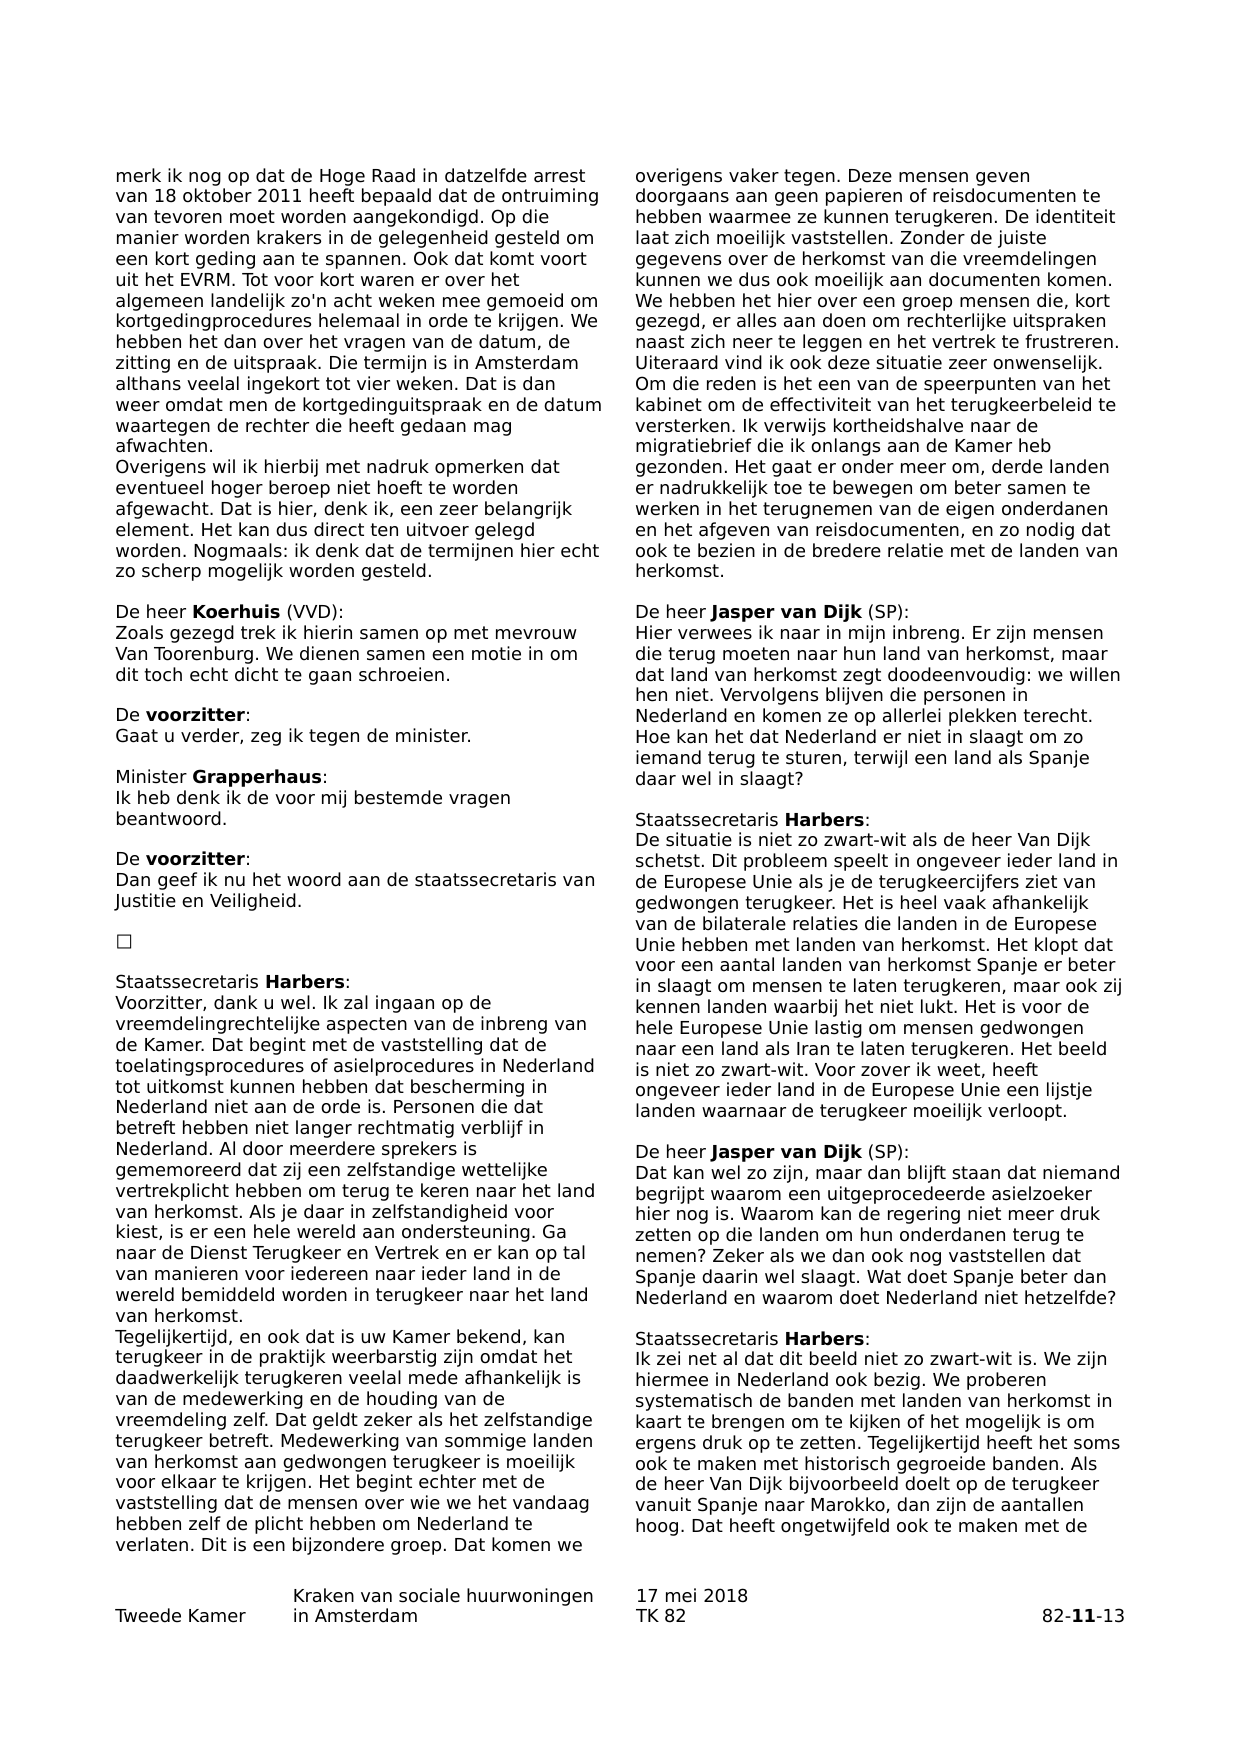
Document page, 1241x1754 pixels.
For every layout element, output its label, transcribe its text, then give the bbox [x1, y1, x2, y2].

text ⬜ [115, 932, 605, 952]
text De situatie is niet zo zwart-wit als de heer Van Dijk schetst. Dit probleem speelt in ongeveer ieder land in de Europese Unie als je de terugkeercijfers ziet van gedwongen terugkeer. Het is heel vaak afhankelijk van de bilaterale relaties die landen in de Europese Unie hebben met landen van herkomst. Het klopt dat voor een aantal landen van herkomst Spanje er beter in slaagt om mensen te laten terugkeren, maar ook zij kennen landen waarbij het niet lukt. Het is voor de hele Europese Unie lastig om mensen gedwongen naar een land als Iran te laten terugkeren. Het beeld is niet zo zwart-wit. Voor zover ik weet, heeft ongeveer ieder land in de Europese Unie een lijstje landen waarnaar de terugkeer moeilijk verloopt. [635, 830, 1125, 1122]
text Hier verwees ik naar in mijn inbreng. Er zijn mensen die terug moeten naar hun land van herkomst, maar dat land van herkomst zegt doodeenvoudig: we willen hen niet. Vervolgens blijven die personen in Nederland en komen ze op allerlei plekken terecht. Hoe kan het dat Nederland er niet in slaagt om zo iemand terug te sturen, terwijl een land als Spanje daar wel in slaagt? [635, 623, 1125, 789]
text Zoals gezegd trek ik hierin samen op met mevrouw Van Toorenburg. We dienen samen een motie in om dit toch echt dicht te gaan schroeien. [115, 623, 605, 685]
text De heer Koerhuis (VVD): [115, 602, 605, 623]
text Uiteraard vind ik ook deze situatie zeer onwenselijk. Om die reden is het een van de speerpunten van het kabinet om de effectiviteit van het terugkeerbeleid te versterken. Ik verwijs kortheidshalve naar de migratiebrief die ik onlangs aan de Kamer heb gezonden. Het gaat er onder meer om, derde landen er nadrukkelijk toe te bewegen om beter samen te werken in het terugnemen van de eigen onderdanen en het afgeven van reisdocumenten, en zo nodig dat ook te bezien in de bredere relatie met de landen van herkomst. [635, 353, 1125, 582]
text Dat kan wel zo zijn, maar dan blijft staan dat niemand begrijpt waarom een uitgeprocedeerde asielzoeker hier nog is. Waarom kan de regering niet meer druk zetten op die landen om hun onderdanen terug te nemen? Zeker als we dan ook nog vaststellen dat Spanje daarin wel slaagt. Wat doet Spanje beter dan Nederland en waarom doet Nederland niet hetzelfde? [635, 1162, 1125, 1308]
text overigens vaker tegen. Deze mensen geven doorgaans aan geen papieren of reisdocumenten te hebben waarmee ze kunnen terugkeren. De identiteit laat zich moeilijk vaststellen. Zonder de juiste gegevens over de herkomst van die vreemdelingen kunnen we dus ook moeilijk aan documenten komen. We hebben het hier over een groep mensen die, kort gezegd, er alles aan doen om rechterlijke uitspraken naast zich neer te leggen en het vertrek te frustreren. [635, 165, 1125, 353]
text Overigens wil ik hierbij met nadruk opmerken dat eventueel hoger beroep niet hoeft te worden afgewacht. Dat is hier, denk ik, een zeer belangrijk element. Het kan dus direct ten uitvoer gelegd worden. Nogmaals: ik denk dat de termijnen hier echt zo scherp mogelijk worden gesteld. [115, 457, 605, 582]
text Staatssecretaris Harbers: [115, 972, 605, 993]
text Ik heb denk ik de voor mij bestemde vragen beantwoord. [115, 787, 605, 829]
text Minister Grapperhaus: [115, 767, 605, 787]
text De voorzitter: [115, 849, 605, 870]
text De voorzitter: [115, 705, 605, 726]
text Voorzitter, dank u wel. Ik zal ingaan op de vreemdelingrechtelijke aspecten van de inbreng van de Kamer. Dat begint met de vaststelling dat de toelatingsprocedures of asielprocedures in Nederland tot uitkomst kunnen hebben dat bescherming in Nederland niet aan de orde is. Personen die dat betreft hebben niet langer rechtmatig verblijf in Nederland. Al door meerdere sprekers is gememoreerd dat zij een zelfstandige wettelijke vertrekplicht hebben om terug te keren naar het land van herkomst. Als je daar in zelfstandigheid voor kiest, is er een hele wereld aan ondersteuning. Ga naar de Dienst Terugkeer en Vertrek en er kan op tal van manieren voor iedereen naar ieder land in de wereld bemiddeld worden in terugkeer naar het land van herkomst. [115, 993, 605, 1326]
text Gaat u verder, zeg ik tegen de minister. [115, 726, 605, 747]
text De heer Jasper van Dijk (SP): [635, 1142, 1125, 1162]
text Staatssecretaris Harbers: [635, 1328, 1125, 1349]
text Ik zei net al dat dit beeld niet zo zwart-wit is. We zijn hiermee in Nederland ook bezig. We proberen systematisch de banden met landen van herkomst in kaart te brengen om te kijken of het mogelijk is om ergens druk op te zetten. Tegelijkertijd heeft het soms ook te maken met historisch gegroeide banden. Als de heer Van Dijk bijvoorbeeld doelt op de terugkeer vanuit Spanje naar Marokko, dan zijn de aantallen hoog. Dat heeft ongetwijfeld ook te maken met de [635, 1349, 1125, 1537]
text De heer Jasper van Dijk (SP): [635, 602, 1125, 623]
text Staatssecretaris Harbers: [635, 809, 1125, 830]
text Dan geef ik nu het woord aan de staatssecretaris van Justitie en Veiligheid. [115, 870, 605, 912]
text merk ik nog op dat de Hoge Raad in datzelfde arrest van 18 oktober 2011 heeft bepaald dat de ontruiming van tevoren moet worden aangekondigd. Op die manier worden krakers in de gelegenheid gesteld om een kort geding aan te spannen. Ook dat komt voort uit het EVRM. Tot voor kort waren er over het algemeen landelijk zo'n acht weken mee gemoeid om kortgedingprocedures helemaal in orde te krijgen. We hebben het dan over het vragen van de datum, de zitting en de uitspraak. Die termijn is in Amsterdam althans veelal ingekort tot vier weken. Dat is dan weer omdat men de kortgedinguitspraak en de datum waartegen de rechter die heeft gedaan mag afwachten. [115, 165, 605, 457]
text Tegelijkertijd, en ook dat is uw Kamer bekend, kan terugkeer in de praktijk weerbarstig zijn omdat het daadwerkelijk terugkeren veelal mede afhankelijk is van de medewerking en de houding van de vreemdeling zelf. Dat geldt zeker als het zelfstandige terugkeer betreft. Medewerking van sommige landen van herkomst aan gedwongen terugkeer is moeilijk voor elkaar te krijgen. Het begint echter met de vaststelling dat de mensen over wie we het vandaag hebben zelf de plicht hebben om Nederland te verlaten. Dit is een bijzondere groep. Dat komen we [115, 1326, 605, 1556]
